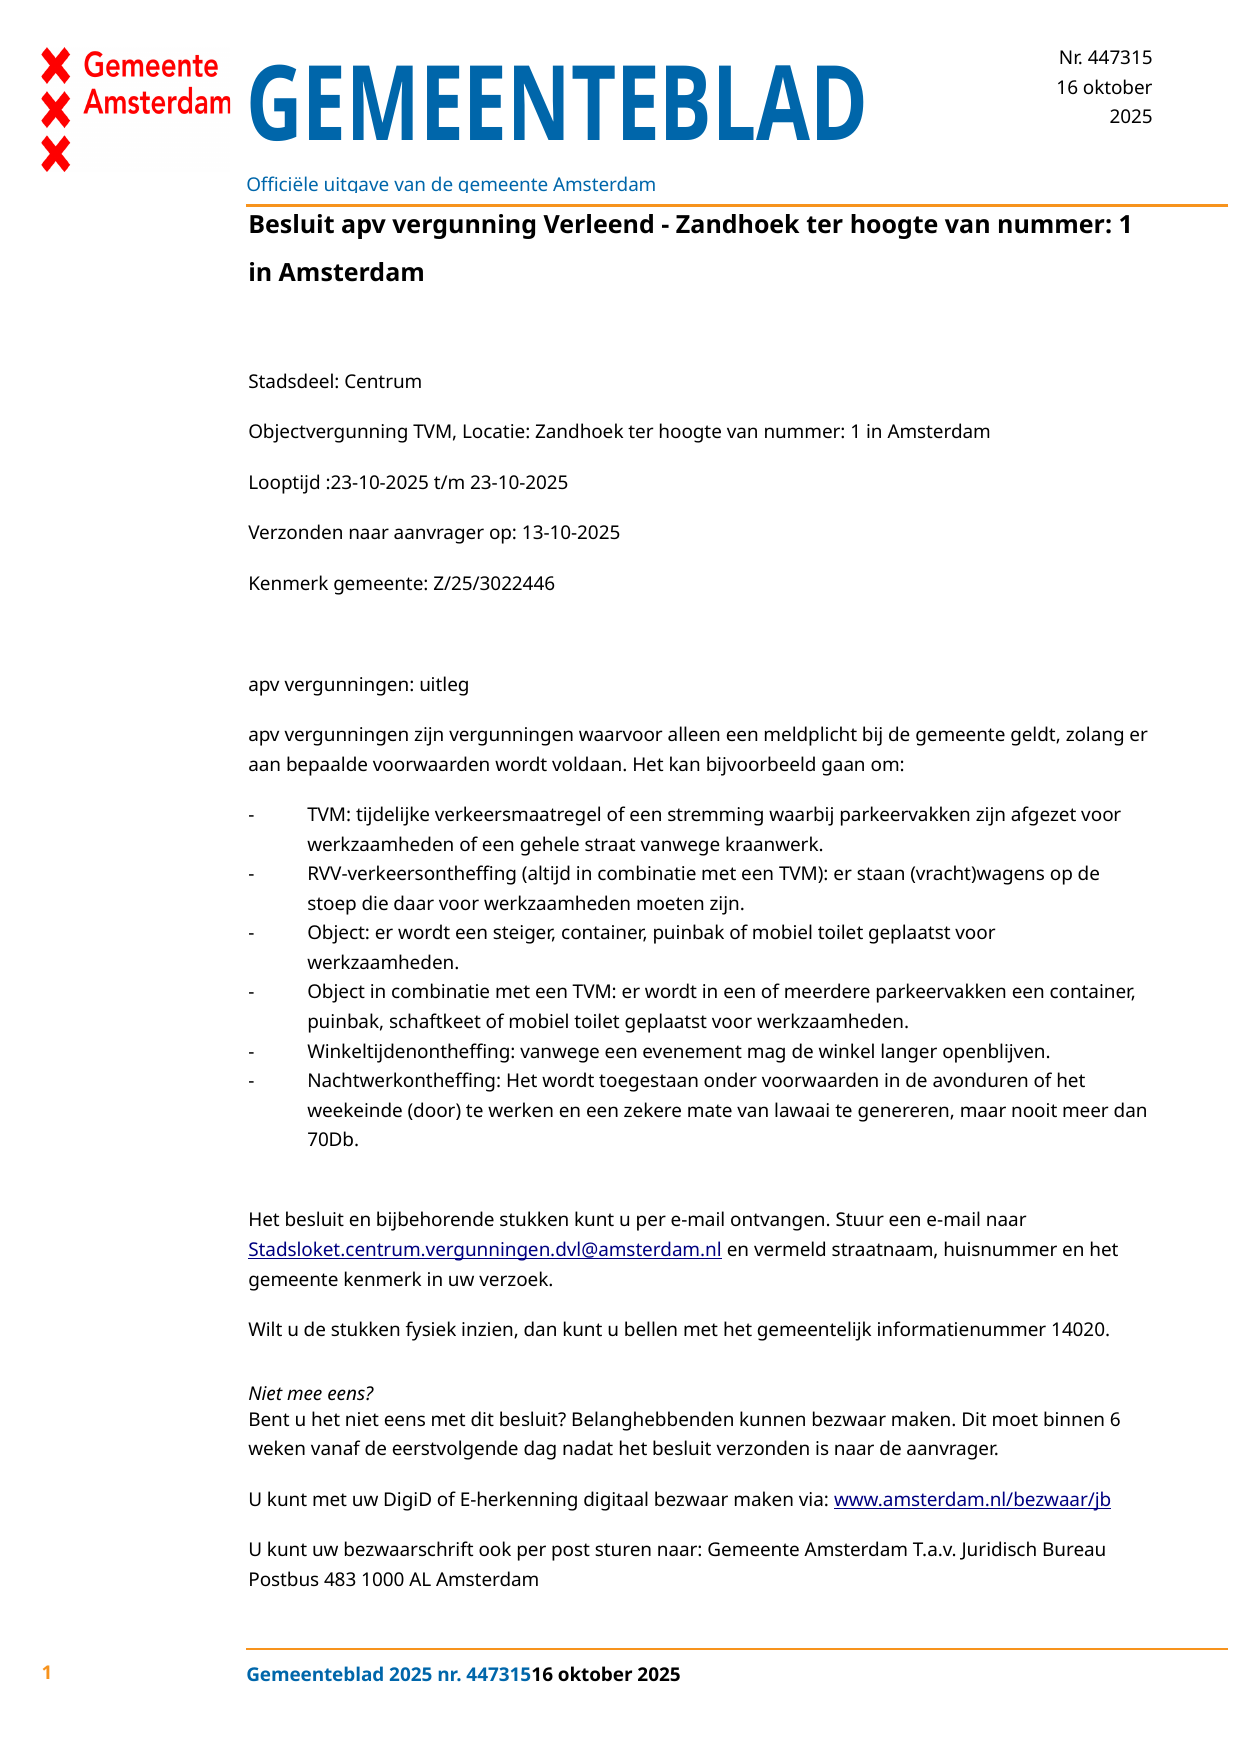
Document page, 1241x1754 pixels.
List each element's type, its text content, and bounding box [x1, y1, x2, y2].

text apv vergunningen zijn vergunningen waarvoor alleen een meldplicht bij de gemeente geldt, zolang er aan bepaalde voorwaarden wordt voldaan. Het kan bijvoorbeeld gaan om: [248, 721, 1152, 777]
list Nachtwerkontheffing: Het wordt toegestaan onder voorwaarden in de avonduren of het weekeinde (door) te werken en een zekere mate van lawaai te genereren, maar nooit meer dan 70Db. [248, 1067, 1152, 1152]
text U kunt met uw DigiD of E-herkenning digitaal bezwaar maken via: www.amsterdam.nl/bezwaar/jb [248, 1486, 1152, 1512]
text Objectvergunning TVM, Locatie: Zandhoek ter hoogte van nummer: 1 in Amsterdam [248, 419, 1152, 444]
list TVM: tijdelijke verkeersmaatregel of een stremming waarbij parkeervakken zijn afgezet voor werkzaamheden of een gehele straat vanwege kraanwerk. [248, 801, 1152, 857]
list Object: er wordt een steiger, container, puinbak of mobiel toilet geplaatst voor werkzaamheden. [248, 919, 1152, 975]
text Verzonden naar aanvrager op: 13-10-2025 [248, 519, 1152, 545]
list Object in combinatie met een TVM: er wordt in een of meerdere parkeervakken een container, puinbak, schaftkeet of mobiel toilet geplaatst voor werkzaamheden. [248, 979, 1152, 1034]
text Looptijd :23-10-2025 t/m 23-10-2025 [248, 469, 1152, 495]
text Kenmerk gemeente: Z/25/3022446 [248, 570, 1152, 596]
text Bent u het niet eens met dit besluit? Belanghebbenden kunnen bezwaar maken. Dit moet binnen 6 weken vanaf de eerstvolgende dag nadat het besluit verzonden is naar de aanvrager. [248, 1406, 1152, 1461]
text Niet mee eens? [248, 1380, 1152, 1406]
text Wilt u de stukken fysiek inzien, dan kunt u bellen met het gemeentelijk informatienummer 14020. [248, 1316, 1152, 1342]
list RVV-verkeersontheffing (altijd in combinatie met een TVM): er staan (vracht)wagens op de stoep die daar voor werkzaamheden moeten zijn. [248, 860, 1152, 916]
text Besluit apv vergunning Verleend - Zandhoek ter hoogte van nummer: 1 in Amsterdam [248, 207, 1152, 288]
text Het besluit en bijbehorende stukken kunt u per e-mail ontvangen. Stuur een e-mail naar Stadsloket.centrum.vergunningen.dvl@amsterdam.nl en vermeld straatnaam, huisnummer en het gemeente kenmerk in uw verzoek. [248, 1207, 1152, 1292]
text U kunt uw bezwaarschrift ook per post sturen naar: Gemeente Amsterdam T.a.v. Juridisch Bureau Postbus 483 1000 AL Amsterdam [248, 1536, 1152, 1592]
text apv vergunningen: uitleg [248, 671, 1152, 697]
list Winkeltijdenontheffing: vanwege een evenement mag de winkel langer openblijven. [248, 1038, 1152, 1064]
picture [41, 47, 231, 172]
text Stadsdeel: Centrum [248, 368, 1152, 394]
